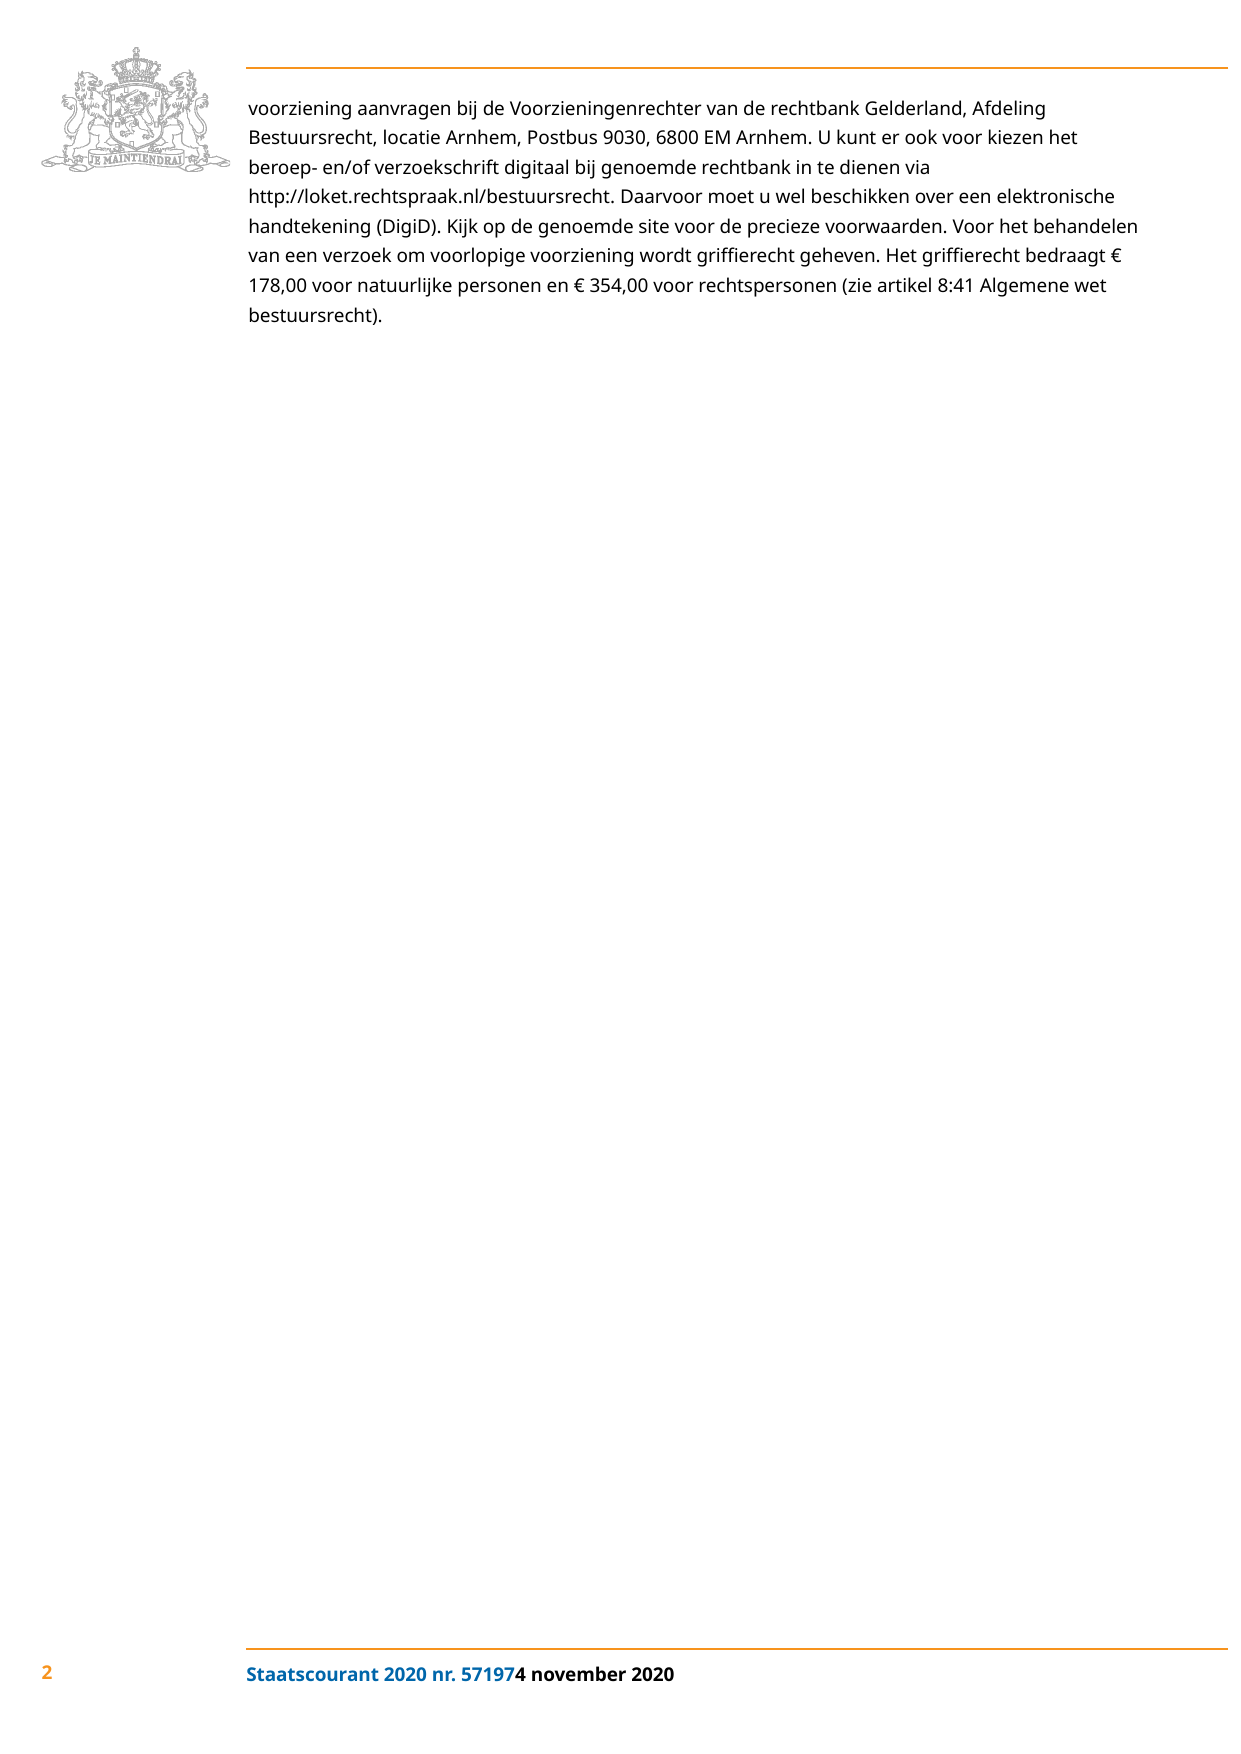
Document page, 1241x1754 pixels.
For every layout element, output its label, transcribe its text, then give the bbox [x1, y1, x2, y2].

text voorziening aanvragen bij de Voorzieningenrechter van de rechtbank Gelderland, Afdeling Bestuursrecht, locatie Arnhem, Postbus 9030, 6800 EM Arnhem. U kunt er ook voor kiezen het beroep- en/of verzoekschrift digitaal bij genoemde rechtbank in te dienen via http://loket.rechtspraak.nl/bestuursrecht. Daarvoor moet u wel beschikken over een elektronische handtekening (DigiD). Kijk op de genoemde site voor de precieze voorwaarden. Voor het behandelen van een verzoek om voorlopige voorziening wordt griffierecht geheven. Het griffierecht bedraagt € 178,00 voor natuurlijke personen en € 354,00 voor rechtspersonen (zie artikel 8:41 Algemene wet bestuursrecht). [248, 95, 1152, 328]
picture [41, 47, 231, 172]
